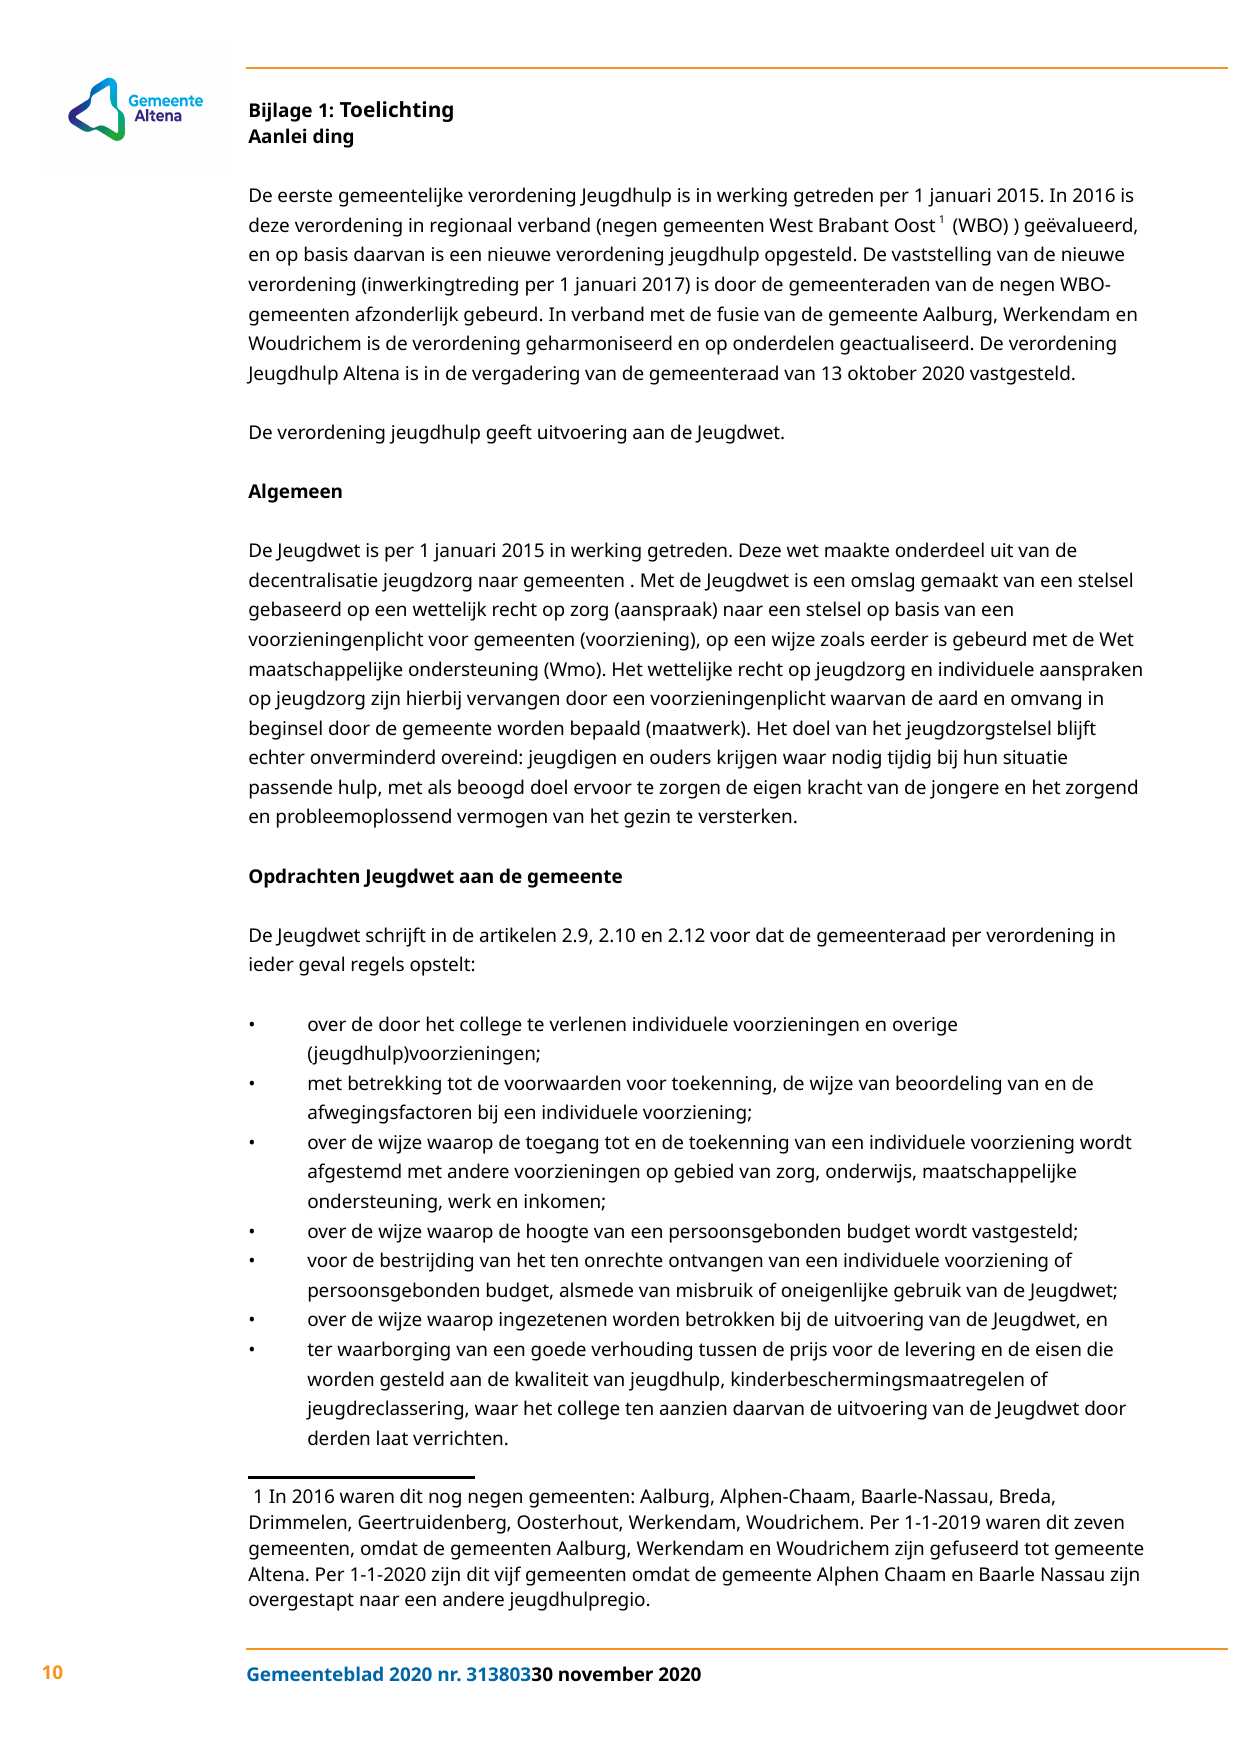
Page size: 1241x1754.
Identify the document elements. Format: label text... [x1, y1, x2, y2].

list over de door het college te verlenen individuele voorzieningen en overige (jeugdhulp)voorzieningen; [248, 1011, 1152, 1066]
text De verordening jeugdhulp geeft uitvoering aan de Jeugdwet. [248, 419, 1152, 445]
text Opdrachten Jeugdwet aan de gemeente [248, 863, 1152, 889]
text Aanlei ding [248, 123, 1152, 149]
text In 2016 waren dit nog negen gemeenten: Aalburg, Alphen-Chaam, Baarle-Nassau, Breda, Drimmelen, Geertruidenberg, Oosterhout, Werkendam, Woudrichem. Per 1-1-2019 waren dit zeven gemeenten, omdat de gemeenten Aalburg, Werkendam en Woudrichem zijn gefuseerd tot gemeente Altena. Per 1-1-2020 zijn dit vijf gemeenten omdat de gemeente Alphen Chaam en Baarle Nassau zijn overgestapt naar een andere jeugdhulpregio. [248, 1483, 1152, 1612]
text Bijlage 1: Toelichting [248, 95, 1152, 123]
text De Jeugdwet schrijft in de artikelen 2.9, 2.10 en 2.12 voor dat de gemeenteraad per verordening in ieder geval regels opstelt: [248, 922, 1152, 977]
list over de wijze waarop ingezetenen worden betrokken bij de uitvoering van de Jeugdwet, en [248, 1307, 1152, 1332]
list voor de bestrijding van het ten onrechte ontvangen van een individuele voorziening of persoonsgebonden budget, alsmede van misbruik of oneigenlijke gebruik van de Jeugdwet; [248, 1247, 1152, 1303]
text De Jeugdwet is per 1 januari 2015 in werking getreden. Deze wet maakte onderdeel uit van de decentralisatie jeugdzorg naar gemeenten . Met de Jeugdwet is een omslag gemaakt van een stelsel gebaseerd op een wettelijk recht op zorg (aanspraak) naar een stelsel op basis van een voorzieningenplicht voor gemeenten (voorziening), op een wijze zoals eerder is gebeurd met de Wet maatschappelijke ondersteuning (Wmo). Het wettelijke recht op jeugdzorg en individuele aanspraken op jeugdzorg zijn hierbij vervangen door een voorzieningenplicht waarvan de aard en omvang in beginsel door de gemeente worden bepaald (maatwerk). Het doel van het jeugdzorgstelsel blijft echter onverminderd overeind: jeugdigen en ouders krijgen waar nodig tijdig bij hun situatie passende hulp, met als beoogd doel ervoor te zorgen de eigen kracht van de jongere en het zorgend en probleemoplossend vermogen van het gezin te versterken. [248, 537, 1152, 829]
picture [41, 47, 231, 172]
list over de wijze waarop de toegang tot en de toekenning van een individuele voorziening wordt afgestemd met andere voorzieningen op gebied van zorg, onderwijs, maatschappelijke ondersteuning, werk en inkomen; [248, 1129, 1152, 1214]
list ter waarborging van een goede verhouding tussen de prijs voor de levering en de eisen die worden gesteld aan de kwaliteit van jeugdhulp, kinderbeschermingsmaatregelen of jeugdreclassering, waar het college ten aanzien daarvan de uitvoering van de Jeugdwet door derden laat verrichten. [248, 1336, 1152, 1451]
list met betrekking tot de voorwaarden voor toekenning, de wijze van beoordeling van en de afwegingsfactoren bij een individuele voorziening; [248, 1070, 1152, 1125]
text De eerste gemeentelijke verordening Jeugdhulp is in werking getreden per 1 januari 2015. In 2016 is deze verordening in regionaal verband (negen gemeenten West Brabant Oost (WBO) ) geëvalueerd, en op basis daarvan is een nieuwe verordening jeugdhulp opgesteld. De vaststelling van de nieuwe verordening (inwerkingtreding per 1 januari 2017) is door de gemeenteraden van de negen WBO-gemeenten afzonderlijk gebeurd. In verband met de fusie van de gemeente Aalburg, Werkendam en Woudrichem is de verordening geharmoniseerd en op onderdelen geactualiseerd. De verordening Jeugdhulp Altena is in de vergadering van de gemeenteraad van 13 oktober 2020 vastgesteld. [248, 182, 1152, 386]
text Algemeen [248, 478, 1152, 504]
list over de wijze waarop de hoogte van een persoonsgebonden budget wordt vastgesteld; [248, 1218, 1152, 1244]
